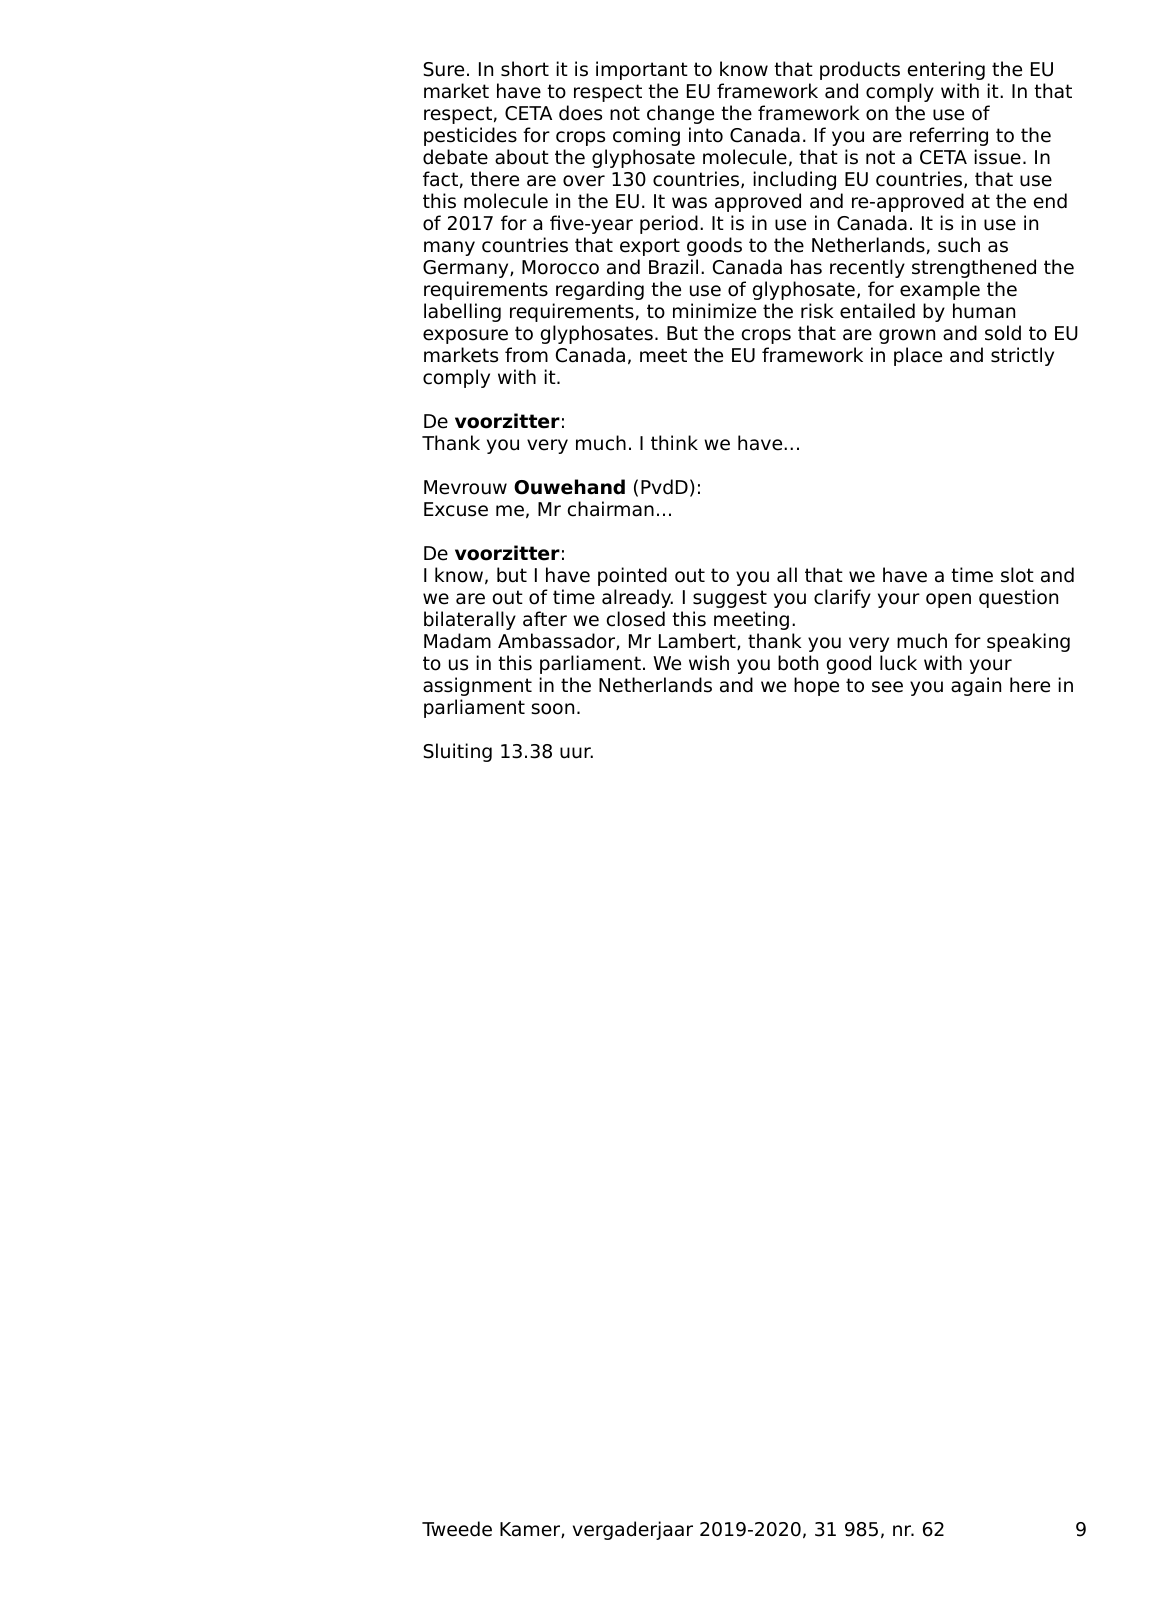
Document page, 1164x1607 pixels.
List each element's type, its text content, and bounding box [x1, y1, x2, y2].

text Mevrouw Ouwehand (PvdD): [422, 477, 1087, 499]
text Sure. In short it is important to know that products entering the EU market have to respect the EU framework and comply with it. In that respect, CETA does not change the framework on the use of pesticides for crops coming into Canada. If you are referring to the debate about the glyphosate molecule, that is not a CETA issue. In fact, there are over 130 countries, including EU countries, that use this molecule in the EU. It was approved and re-approved at the end of 2017 for a five-year period. It is in use in Canada. It is in use in many countries that export goods to the Netherlands, such as Germany, Morocco and Brazil. Canada has recently strengthened the requirements regarding the use of glyphosate, for example the labelling requirements, to minimize the risk entailed by human exposure to glyphosates. But the crops that are grown and sold to EU markets from Canada, meet the EU framework in place and strictly comply with it. [422, 59, 1087, 389]
text I know, but I have pointed out to you all that we have a time slot and we are out of time already. I suggest you clarify your open question bilaterally after we closed this meeting. [422, 565, 1087, 631]
text Excuse me, Mr chairman... [422, 499, 1087, 521]
text Sluiting 13.38 uur. [422, 741, 1087, 763]
text Thank you very much. I think we have... [422, 433, 1087, 455]
text De voorzitter: [422, 411, 1087, 433]
text De voorzitter: [422, 543, 1087, 565]
text Madam Ambassador, Mr Lambert, thank you very much for speaking to us in this parliament. We wish you both good luck with your assignment in the Netherlands and we hope to see you again here in parliament soon. [422, 631, 1087, 719]
